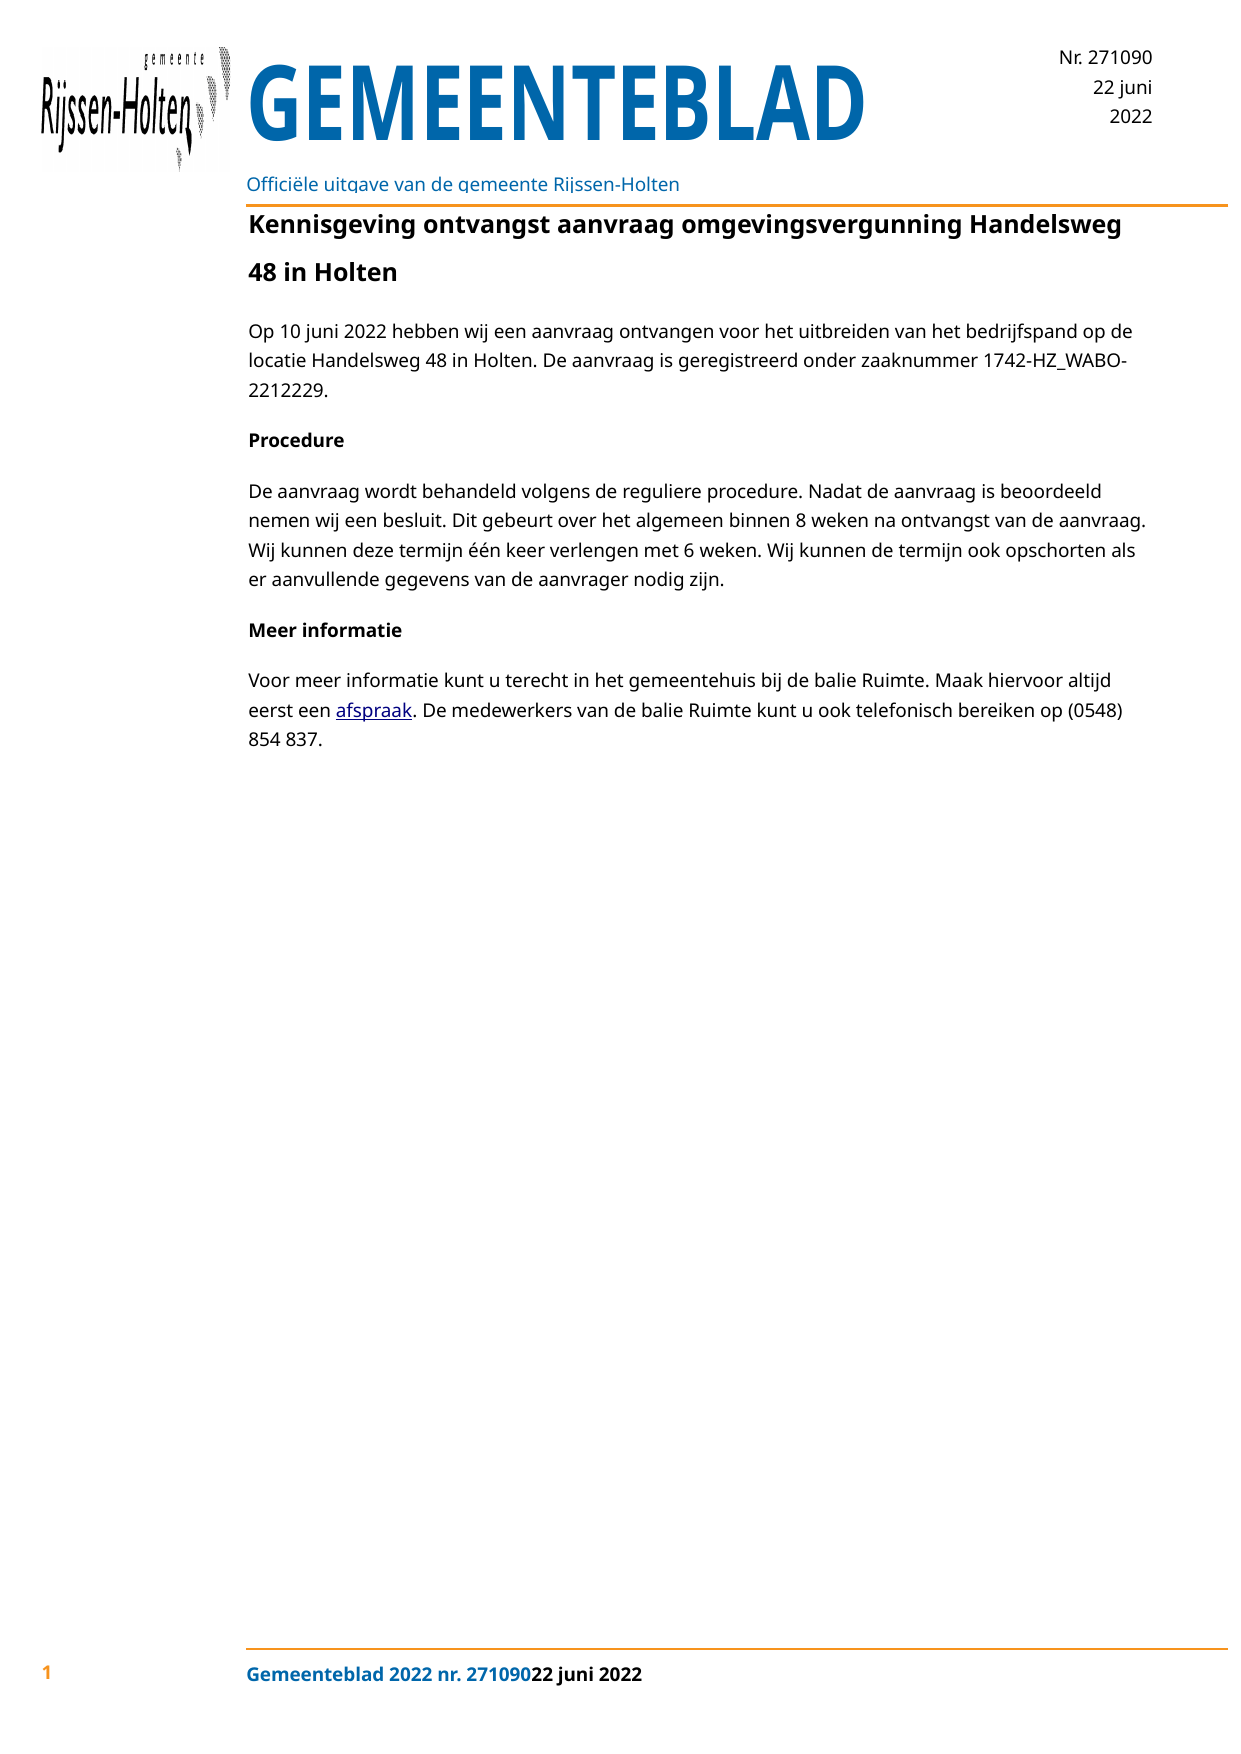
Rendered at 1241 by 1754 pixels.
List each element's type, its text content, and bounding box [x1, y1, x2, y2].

text De aanvraag wordt behandeld volgens de reguliere procedure. Nadat de aanvraag is beoordeeld nemen wij een besluit. Dit gebeurt over het algemeen binnen 8 weken na ontvangst van de aanvraag. Wij kunnen deze termijn één keer verlengen met 6 weken. Wij kunnen de termijn ook opschorten als er aanvullende gegevens van de aanvrager nodig zijn. [248, 478, 1152, 592]
text Op 10 juni 2022 hebben wij een aanvraag ontvangen voor het uitbreiden van het bedrijfspand op de locatie Handelsweg 48 in Holten. De aanvraag is geregistreerd onder zaaknummer 1742-HZ_WABO-2212229. [248, 318, 1152, 403]
text Meer informatie [248, 617, 1152, 643]
picture [41, 47, 231, 172]
text Voor meer informatie kunt u terecht in het gemeentehuis bij de balie Ruimte. Maak hiervoor altijd eerst een afspraak. De medewerkers van de balie Ruimte kunt u ook telefonisch bereiken op (0548) 854 837. [248, 667, 1152, 752]
text Kennisgeving ontvangst aanvraag omgevingsvergunning Handelsweg 48 in Holten [248, 207, 1152, 288]
text Procedure [248, 427, 1152, 453]
